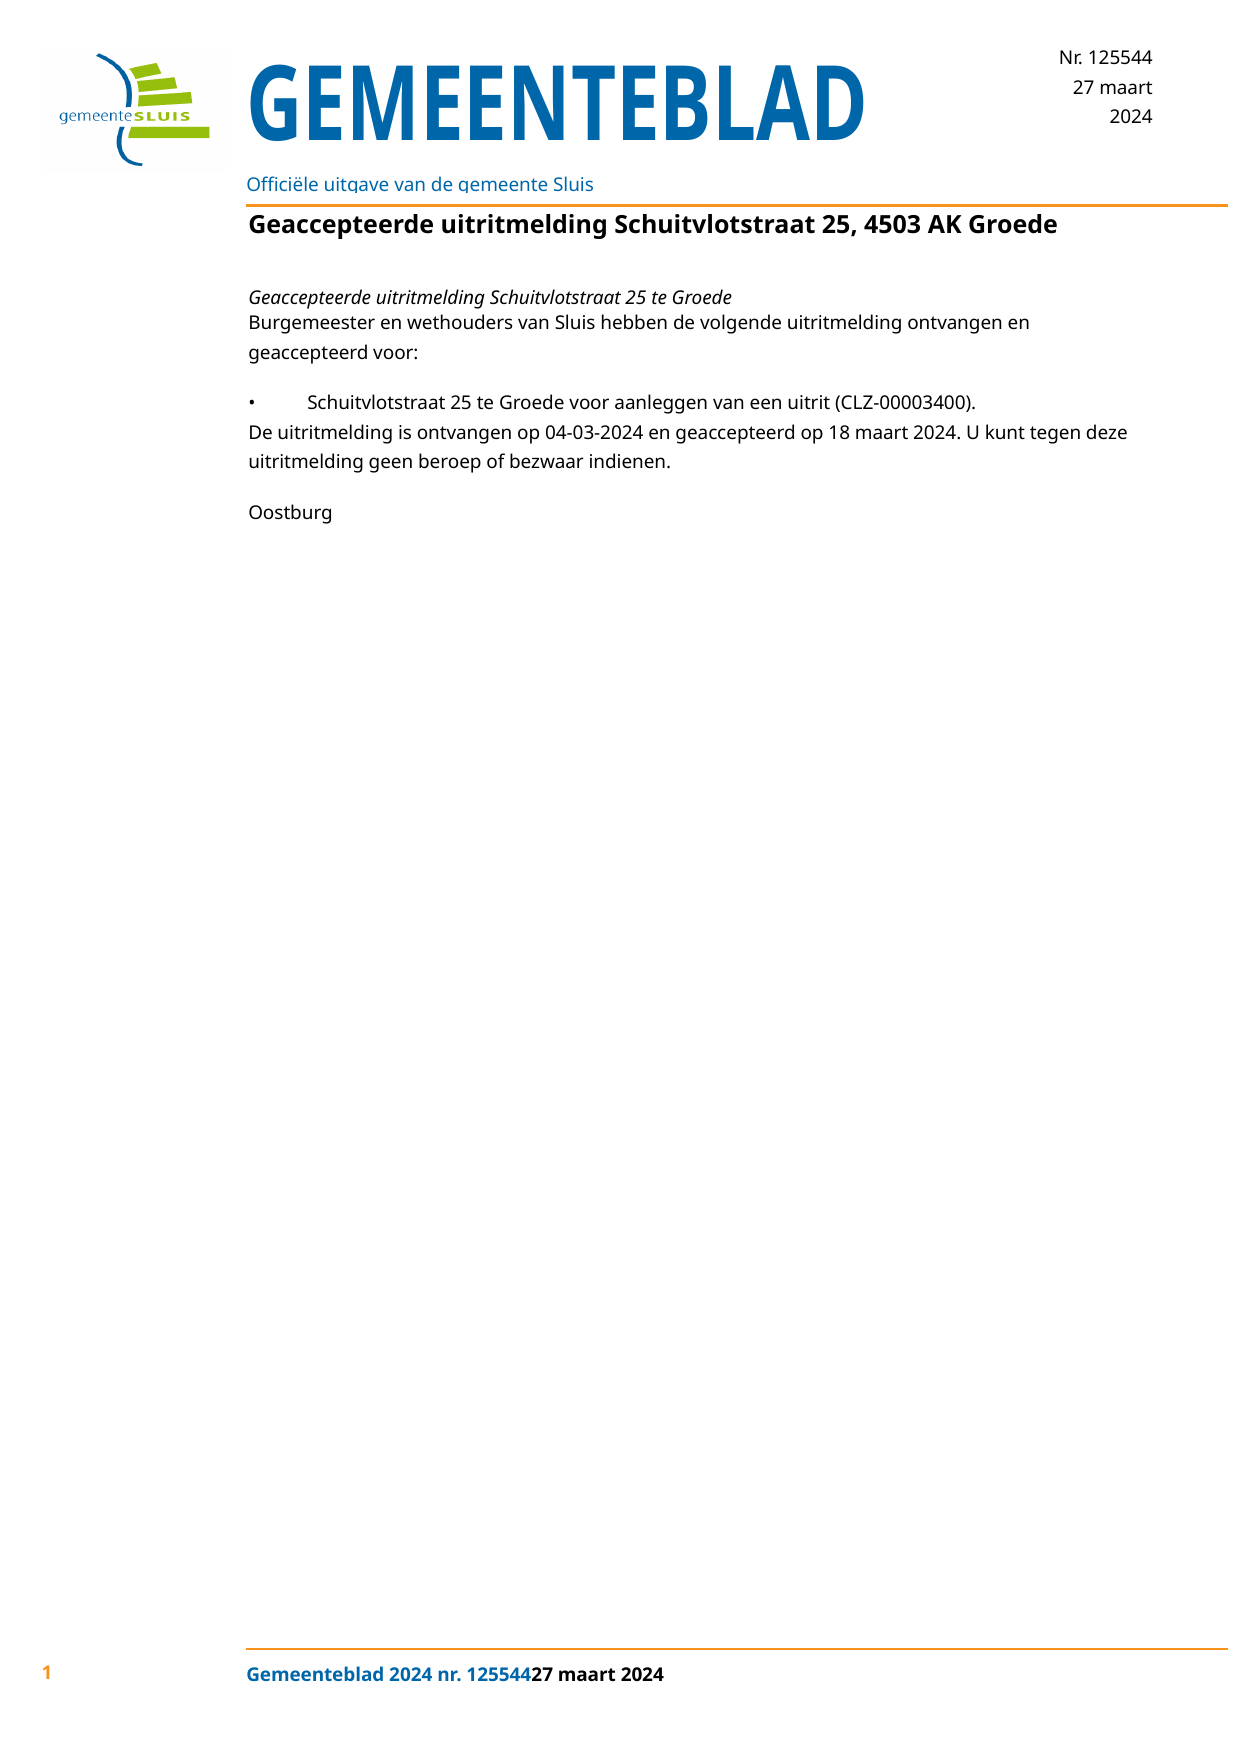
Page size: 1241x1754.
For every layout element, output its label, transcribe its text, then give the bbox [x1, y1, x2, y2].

list Schuitvlotstraat 25 te Groede voor aanleggen van een uitrit (CLZ-00003400). [248, 389, 1152, 415]
text Burgemeester en wethouders van Sluis hebben de volgende uitritmelding ontvangen en geaccepteerd voor: [248, 309, 1152, 365]
text Geaccepteerde uitritmelding Schuitvlotstraat 25, 4503 AK Groede [248, 207, 1152, 241]
text De uitritmelding is ontvangen op 04-03-2024 en geaccepteerd op 18 maart 2024. U kunt tegen deze uitritmelding geen beroep of bezwaar indienen. [248, 419, 1152, 474]
text Oostburg [248, 499, 1152, 525]
picture [41, 47, 231, 172]
text Geaccepteerde uitritmelding Schuitvlotstraat 25 te Groede [248, 284, 1152, 309]
